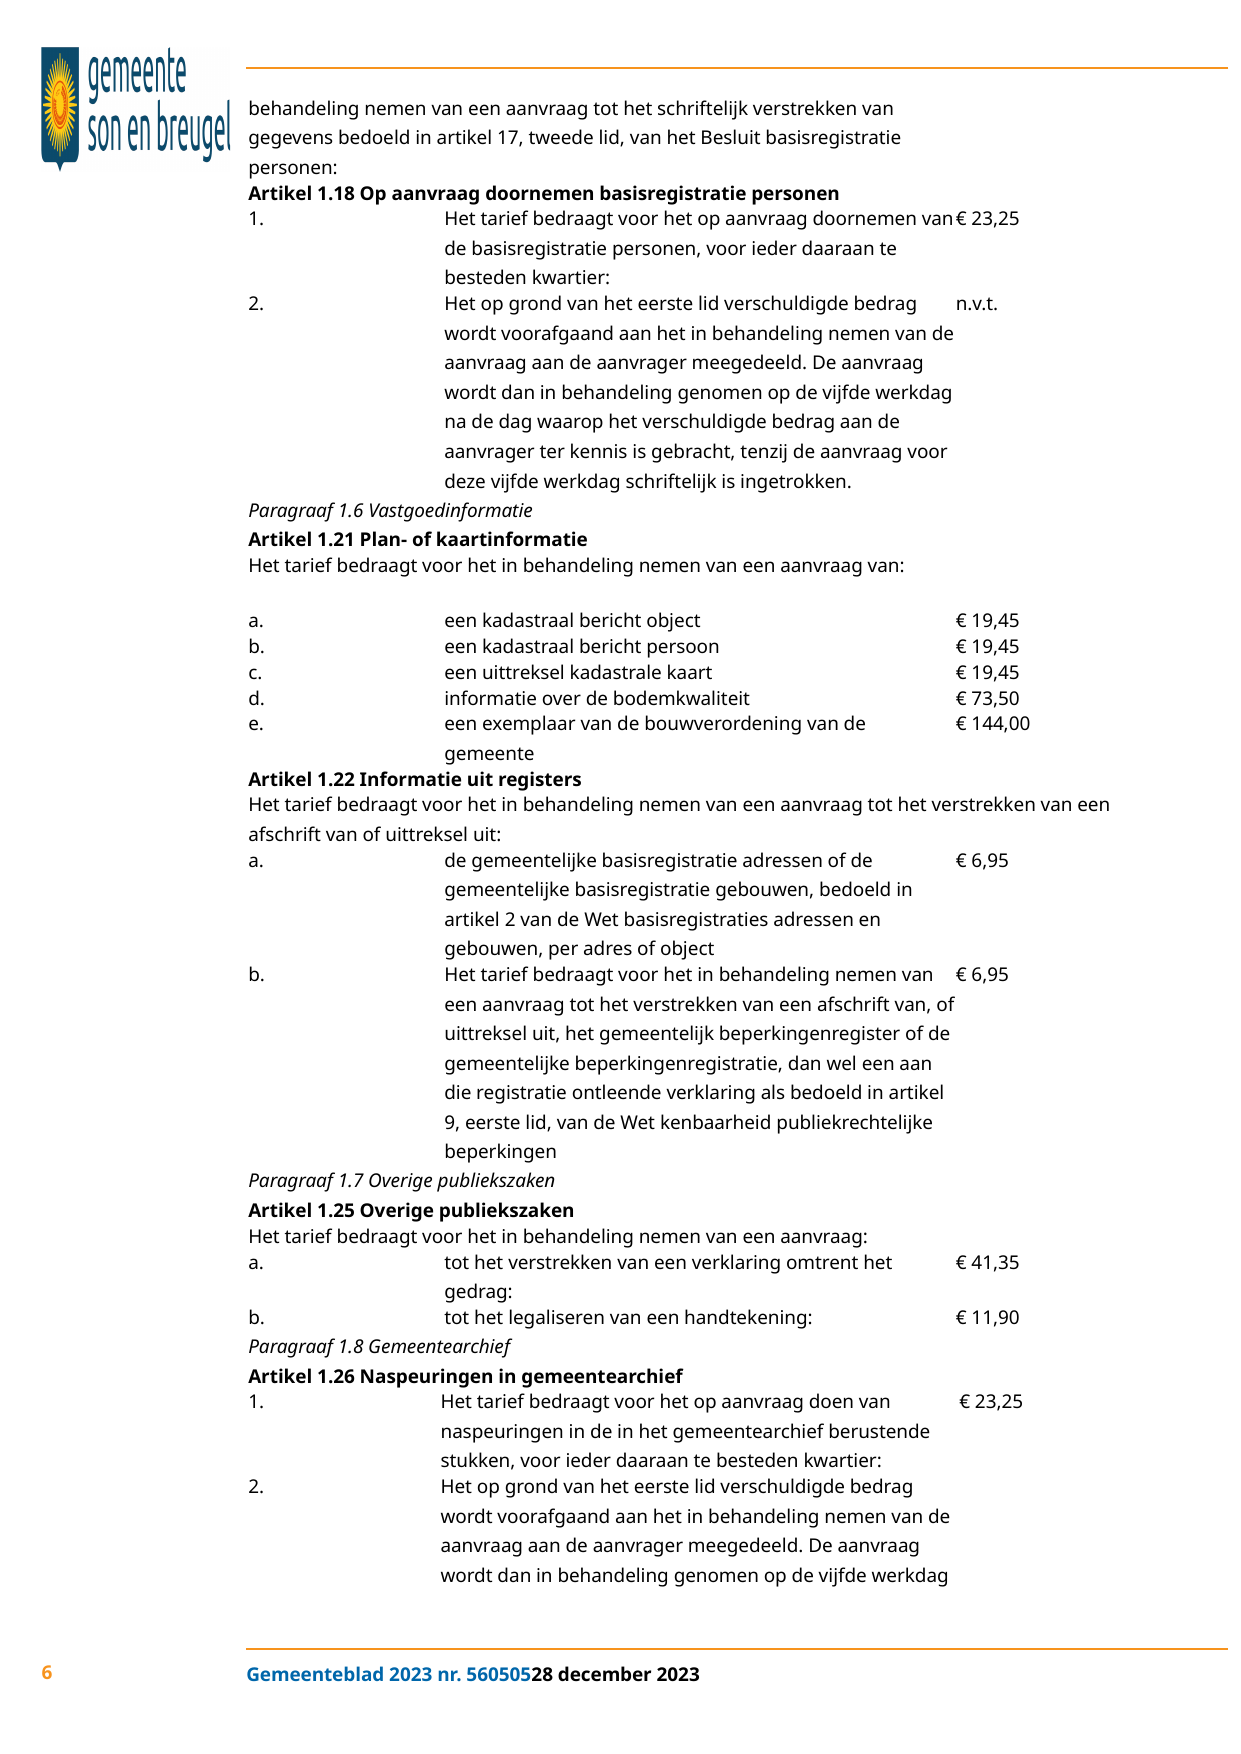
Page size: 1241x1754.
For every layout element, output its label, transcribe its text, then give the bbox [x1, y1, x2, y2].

text Paragraaf 1.7 Overige publiekszaken [248, 1168, 1152, 1193]
table_cell behandeling nemen van een aanvraag tot het schriftelijk verstrekken van gegevens bedoeld in artikel 17, tweede lid, van het Besluit basisregistratie personen: [248, 95, 956, 180]
table_cell € 11,90 [956, 1304, 1152, 1330]
table_cell 2. [248, 290, 444, 493]
table_cell a. [248, 1249, 444, 1304]
table_cell Het tarief bedraagt voor het in behandeling nemen van een aanvraag: [248, 1223, 1152, 1249]
table_cell Het tarief bedraagt voor het in behandeling nemen van een aanvraag tot het verstrekken van een afschrift van, of uittreksel uit, het gemeentelijk beperkingenregister of de gemeentelijke beperkingenregistratie, dan wel een aan die registratie ontleende verklaring als bedoeld in artikel 9, eerste lid, van de Wet kenbaarheid publiekrechtelijke beperkingen [444, 961, 956, 1164]
table_cell [956, 95, 1152, 180]
table_cell € 6,95 [956, 961, 1152, 1164]
text Paragraaf 1.8 Gemeentearchief [248, 1333, 1152, 1359]
table_cell Het tarief bedraagt voor het in behandeling nemen van een aanvraag tot het verstrekken van een afschrift van of uittreksel uit: [248, 791, 1152, 847]
table_cell € 19,45 [956, 659, 1152, 685]
table_cell een kadastraal bericht persoon [444, 633, 956, 659]
table_cell e. [248, 710, 444, 766]
table_cell Het op grond van het eerste lid verschuldigde bedrag wordt voorafgaand aan het in behandeling nemen van de aanvraag aan de aanvrager meegedeeld. De aanvraag wordt dan in behandeling genomen op de vijfde werkdag [440, 1474, 959, 1588]
table_cell Het tarief bedraagt voor het in behandeling nemen van een aanvraag van: [248, 552, 1152, 607]
table_cell € 41,35 [956, 1249, 1152, 1304]
table_cell een kadastraal bericht object [444, 608, 956, 633]
table_cell € 144,00 [956, 710, 1152, 766]
table_cell een exemplaar van de bouwverordening van de gemeente [444, 710, 956, 766]
table_header Artikel 1.21 Plan- of kaartinformatie [248, 526, 1152, 552]
table_cell a. [248, 847, 444, 961]
table_cell Het tarief bedraagt voor het op aanvraag doen van naspeuringen in de in het gemeentearchief berustende stukken, voor ieder daaraan te besteden kwartier: [440, 1389, 959, 1473]
table_cell de gemeentelijke basisregistratie adressen of de gemeentelijke basisregistratie gebouwen, bedoeld in artikel 2 van de Wet basisregistraties adressen en gebouwen, per adres of object [444, 847, 956, 961]
table_cell € 23,25 [959, 1389, 1152, 1473]
table_cell [959, 1474, 1152, 1588]
table_cell d. [248, 685, 444, 710]
table_cell Artikel 1.18 Op aanvraag doornemen basisregistratie personen [248, 180, 1152, 205]
table_cell € 73,50 [956, 685, 1152, 710]
picture [41, 47, 231, 172]
table_cell informatie over de bodemkwaliteit [444, 685, 956, 710]
table_cell Artikel 1.22 Informatie uit registers [248, 766, 1152, 791]
table_header Artikel 1.25 Overige publiekszaken [248, 1198, 1152, 1223]
table_cell € 19,45 [956, 608, 1152, 633]
table_cell 1. [248, 1389, 440, 1473]
table_cell € 19,45 [956, 633, 1152, 659]
table_cell Het op grond van het eerste lid verschuldigde bedrag wordt voorafgaand aan het in behandeling nemen van de aanvraag aan de aanvrager meegedeeld. De aanvraag wordt dan in behandeling genomen op de vijfde werkdag na de dag waarop het verschuldigde bedrag aan de aanvrager ter kennis is gebracht, tenzij de aanvraag voor deze vijfde werkdag schriftelijk is ingetrokken. [444, 290, 956, 493]
table_cell tot het verstrekken van een verklaring omtrent het gedrag: [444, 1249, 956, 1304]
table_cell een uittreksel kadastrale kaart [444, 659, 956, 685]
table_cell € 23,25 [956, 205, 1152, 290]
table_cell b. [248, 961, 444, 1164]
text Paragraaf 1.6 Vastgoedinformatie [248, 497, 1152, 522]
table_cell 1. [248, 205, 444, 290]
table_cell a. [248, 608, 444, 633]
table_cell n.v.t. [956, 290, 1152, 493]
table_cell b. [248, 1304, 444, 1330]
table_cell b. [248, 633, 444, 659]
table_cell c. [248, 659, 444, 685]
table_header Artikel 1.26 Naspeuringen in gemeentearchief [248, 1363, 1152, 1388]
table_cell 2. [248, 1474, 440, 1588]
table_cell Het tarief bedraagt voor het op aanvraag doornemen van de basisregistratie personen, voor ieder daaraan te besteden kwartier: [444, 205, 956, 290]
table_cell € 6,95 [956, 847, 1152, 961]
table_cell tot het legaliseren van een handtekening: [444, 1304, 956, 1330]
